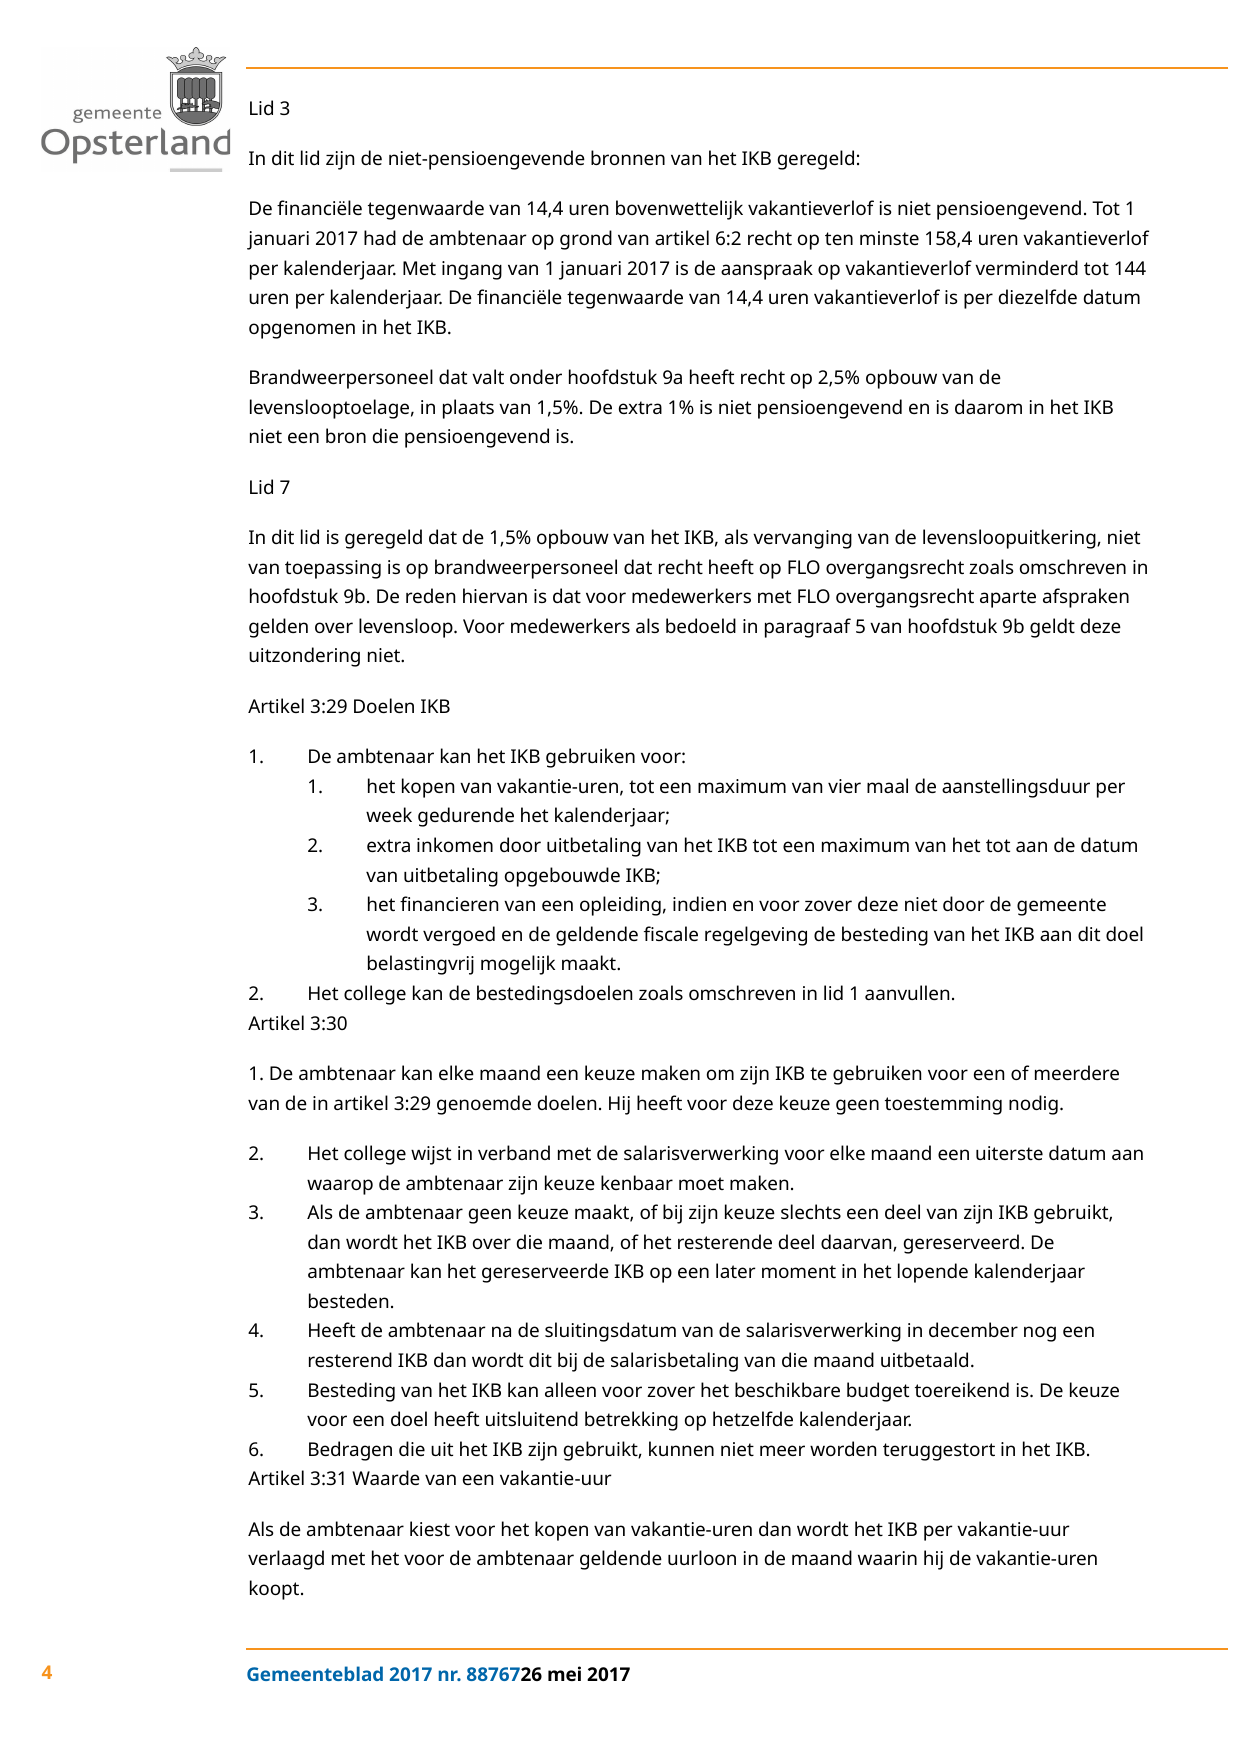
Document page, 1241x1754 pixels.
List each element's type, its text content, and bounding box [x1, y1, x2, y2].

list Bedragen die uit het IKB zijn gebruikt, kunnen niet meer worden teruggestort in het IKB. [248, 1436, 1152, 1462]
text Brandweerpersoneel dat valt onder hoofdstuk 9a heeft recht op 2,5% opbouw van de levenslooptoelage, in plaats van 1,5%. De extra 1% is niet pensioengevend en is daarom in het IKB niet een bron die pensioengevend is. [248, 364, 1152, 449]
list Het college kan de bestedingsdoelen zoals omschreven in lid 1 aanvullen. [248, 980, 1152, 1006]
list Als de ambtenaar geen keuze maakt, of bij zijn keuze slechts een deel van zijn IKB gebruikt, dan wordt het IKB over die maand, of het resterende deel daarvan, gereserveerd. De ambtenaar kan het gereserveerde IKB op een later moment in het lopende kalenderjaar besteden. [248, 1199, 1152, 1314]
text Artikel 3:29 Doelen IKB [248, 693, 1152, 719]
picture [41, 47, 231, 172]
text Artikel 3:30 [248, 1010, 1152, 1036]
text In dit lid zijn de niet-pensioengevende bronnen van het IKB geregeld: [248, 145, 1152, 171]
text De financiële tegenwaarde van 14,4 uren bovenwettelijk vakantieverlof is niet pensioengevend. Tot 1 januari 2017 had de ambtenaar op grond van artikel 6:2 recht op ten minste 158,4 uren vakantieverlof per kalenderjaar. Met ingang van 1 januari 2017 is de aanspraak op vakantieverlof verminderd tot 144 uren per kalenderjaar. De financiële tegenwaarde van 14,4 uren vakantieverlof is per diezelfde datum opgenomen in het IKB. [248, 196, 1152, 340]
text Lid 7 [248, 474, 1152, 500]
text Artikel 3:31 Waarde van een vakantie-uur [248, 1466, 1152, 1491]
list extra inkomen door uitbetaling van het IKB tot een maximum van het tot aan de datum van uitbetaling opgebouwde IKB; [307, 832, 1152, 888]
list Besteding van het IKB kan alleen voor zover het beschikbare budget toereikend is. De keuze voor een doel heeft uitsluitend betrekking op hetzelfde kalenderjaar. [248, 1377, 1152, 1432]
text Lid 3 [248, 95, 1152, 121]
list Het college wijst in verband met de salarisverwerking voor elke maand een uiterste datum aan waarop de ambtenaar zijn keuze kenbaar moet maken. [248, 1140, 1152, 1196]
text 1. De ambtenaar kan elke maand een keuze maken om zijn IKB te gebruiken voor een of meerdere van de in artikel 3:29 genoemde doelen. Hij heeft voor deze keuze geen toestemming nodig. [248, 1060, 1152, 1116]
list het financieren van een opleiding, indien en voor zover deze niet door de gemeente wordt vergoed en de geldende fiscale regelgeving de besteding van het IKB aan dit doel belastingvrij mogelijk maakt. [307, 891, 1152, 976]
list het kopen van vakantie-uren, tot een maximum van vier maal de aanstellingsduur per week gedurende het kalenderjaar; [307, 773, 1152, 828]
list Heeft de ambtenaar na de sluitingsdatum van de salarisverwerking in december nog een resterend IKB dan wordt dit bij de salarisbetaling van die maand uitbetaald. [248, 1318, 1152, 1373]
list De ambtenaar kan het IKB gebruiken voor: [248, 743, 1152, 769]
text Als de ambtenaar kiest voor het kopen van vakantie-uren dan wordt het IKB per vakantie-uur verlaagd met het voor de ambtenaar geldende uurloon in de maand waarin hij de vakantie-uren koopt. [248, 1516, 1152, 1601]
text In dit lid is geregeld dat de 1,5% opbouw van het IKB, als vervanging van de levensloopuitkering, niet van toepassing is op brandweerpersoneel dat recht heeft op FLO overgangsrecht zoals omschreven in hoofdstuk 9b. De reden hiervan is dat voor medewerkers met FLO overgangsrecht aparte afspraken gelden over levensloop. Voor medewerkers als bedoeld in paragraaf 5 van hoofdstuk 9b geldt deze uitzondering niet. [248, 524, 1152, 668]
